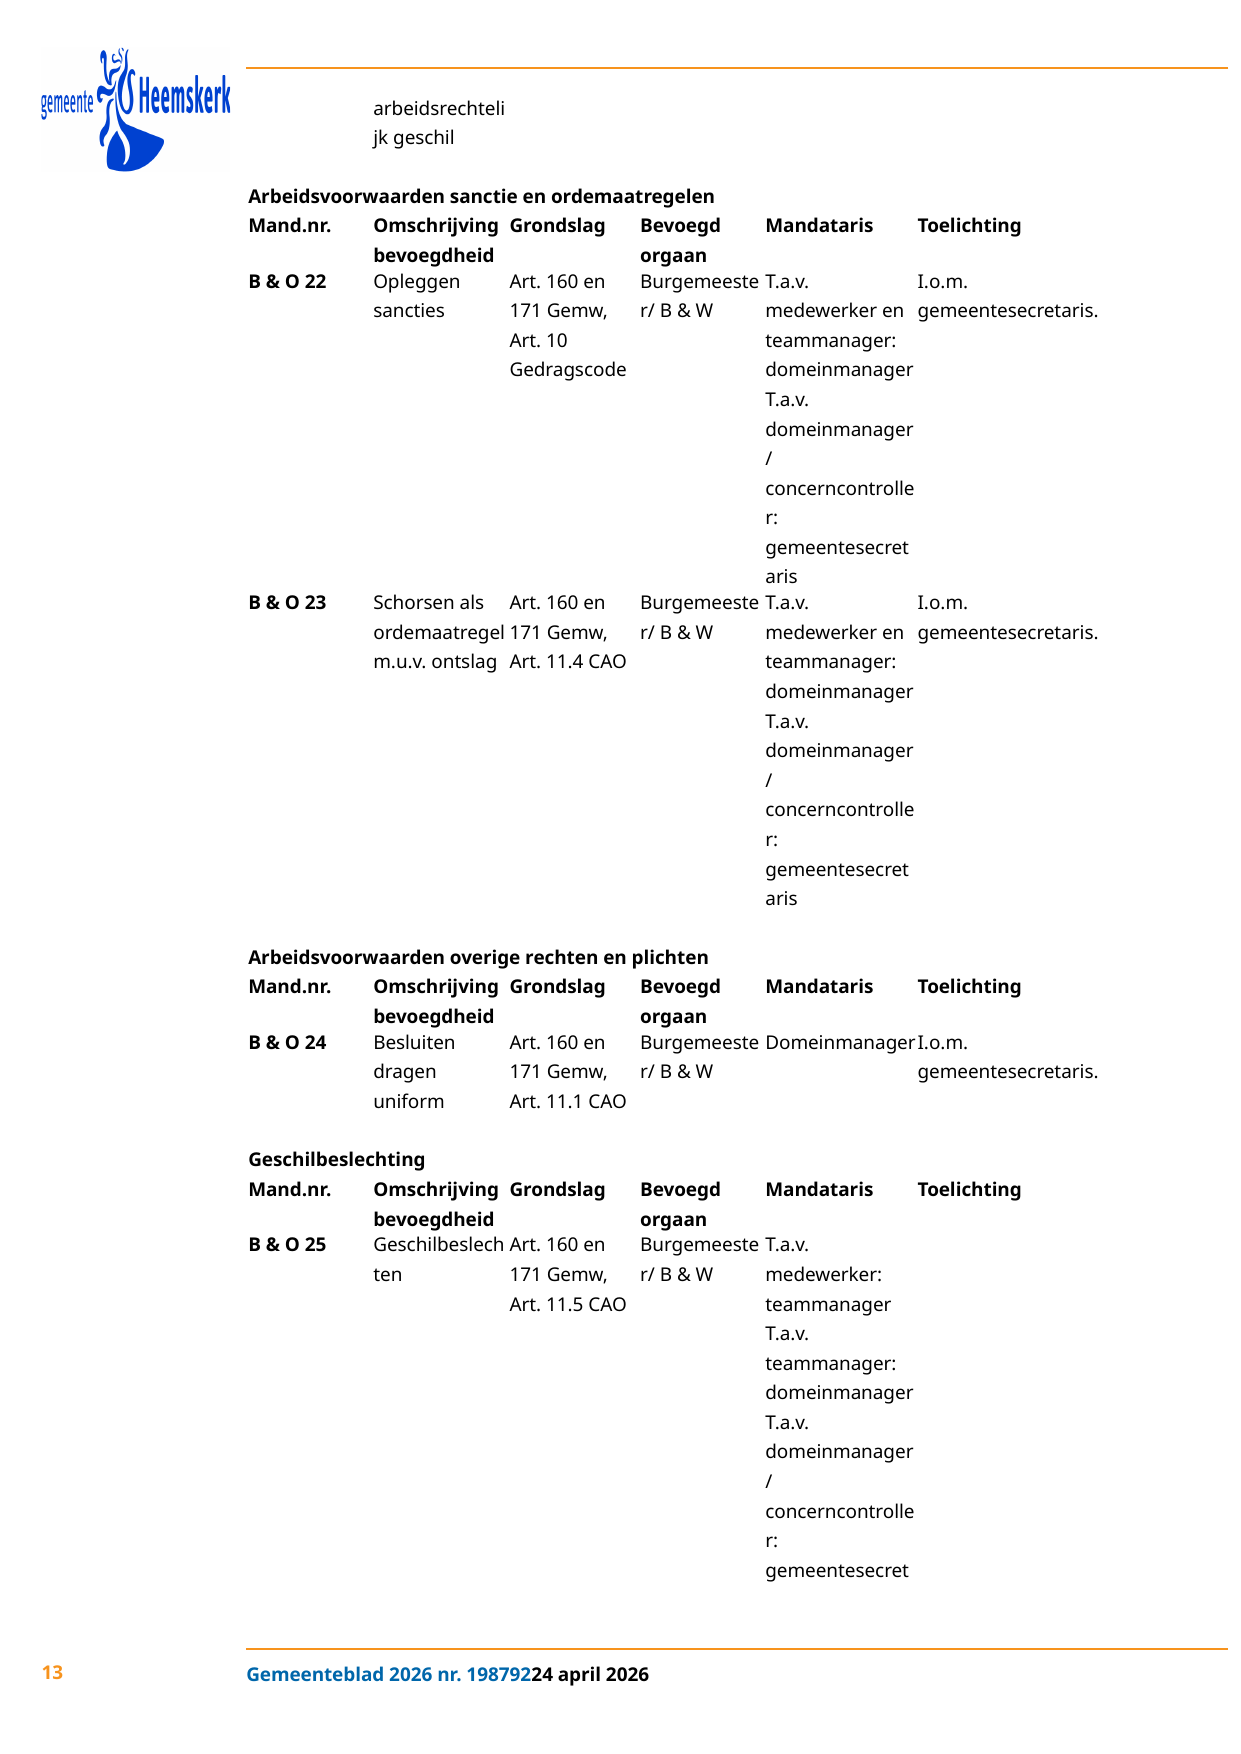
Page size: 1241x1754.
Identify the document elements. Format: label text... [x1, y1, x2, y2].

table_header Grondslag [509, 974, 640, 1029]
table_cell Besluiten dragen uniform [373, 1029, 509, 1114]
table_cell [918, 95, 1152, 150]
table_header Mandataris [765, 213, 917, 268]
table_header Bevoegd orgaan [640, 974, 765, 1029]
table_header Omschrijving bevoegdheid [373, 974, 509, 1029]
table_cell Art. 160 en 171 Gemw, Art. 10 Gedragscode [509, 268, 640, 589]
table_header Grondslag [509, 213, 640, 268]
table_header Omschrijving bevoegdheid [373, 1176, 509, 1232]
table_cell I.o.m. gemeentesecretaris. [918, 590, 1152, 911]
table_cell Schorsen als ordemaatregel m.u.v. ontslag [373, 590, 509, 911]
text Geschilbeslechting [248, 1147, 1152, 1172]
table_cell Art. 160 en 171 Gemw, Art. 11.5 CAO [509, 1232, 640, 1583]
table_cell B & O 22 [248, 268, 373, 589]
table_cell B & O 24 [248, 1029, 373, 1114]
table_cell [765, 95, 917, 150]
table_cell Art. 160 en 171 Gemw, Art. 11.1 CAO [509, 1029, 640, 1114]
text Arbeidsvoorwaarden overige rechten en plichten [248, 944, 1152, 969]
table_cell [640, 95, 765, 150]
table_cell Art. 160 en 171 Gemw, Art. 11.4 CAO [509, 590, 640, 911]
table_cell arbeidsrechtelijk geschil [373, 95, 509, 150]
table_header Mandataris [765, 1176, 917, 1232]
table_cell T.a.v. medewerker en teammanager: domeinmanager T.a.v. domeinmanager/ concerncontroller: gemeentesecretaris [765, 590, 917, 911]
table_header Toelichting [918, 213, 1152, 268]
table_cell B & O 23 [248, 590, 373, 911]
table_cell B & O 25 [248, 1232, 373, 1583]
text Arbeidsvoorwaarden sanctie en ordemaatregelen [248, 183, 1152, 209]
table_cell I.o.m. gemeentesecretaris. [918, 1029, 1152, 1114]
table_cell Domeinmanager [765, 1029, 917, 1114]
table_header Mand.nr. [248, 213, 373, 268]
table_cell Burgemeester/ B & W [640, 590, 765, 911]
table_cell T.a.v. medewerker en teammanager: domeinmanager T.a.v. domeinmanager/ concerncontroller: gemeentesecretaris [765, 268, 917, 589]
table_header Toelichting [918, 974, 1152, 1029]
table_cell [509, 95, 640, 150]
picture [41, 47, 231, 172]
table_header Grondslag [509, 1176, 640, 1232]
table_cell Burgemeester/ B & W [640, 1029, 765, 1114]
table_header Toelichting [918, 1176, 1152, 1232]
table_cell [248, 95, 373, 150]
table_cell T.a.v. medewerker: teammanager T.a.v. teammanager: domeinmanager T.a.v. domeinmanager/ concerncontroller: gemeentesecret [765, 1232, 917, 1583]
table_cell Geschilbeslechten [373, 1232, 509, 1583]
table_header Bevoegd orgaan [640, 1176, 765, 1232]
table_header Mand.nr. [248, 1176, 373, 1232]
table_cell Burgemeester/ B & W [640, 1232, 765, 1583]
table_cell Opleggen sancties [373, 268, 509, 589]
table_header Omschrijving bevoegdheid [373, 213, 509, 268]
table_header Mand.nr. [248, 974, 373, 1029]
table_cell Burgemeester/ B & W [640, 268, 765, 589]
table_header Bevoegd orgaan [640, 213, 765, 268]
table_cell I.o.m. gemeentesecretaris. [918, 268, 1152, 589]
table_header Mandataris [765, 974, 917, 1029]
table_cell [918, 1232, 1152, 1583]
